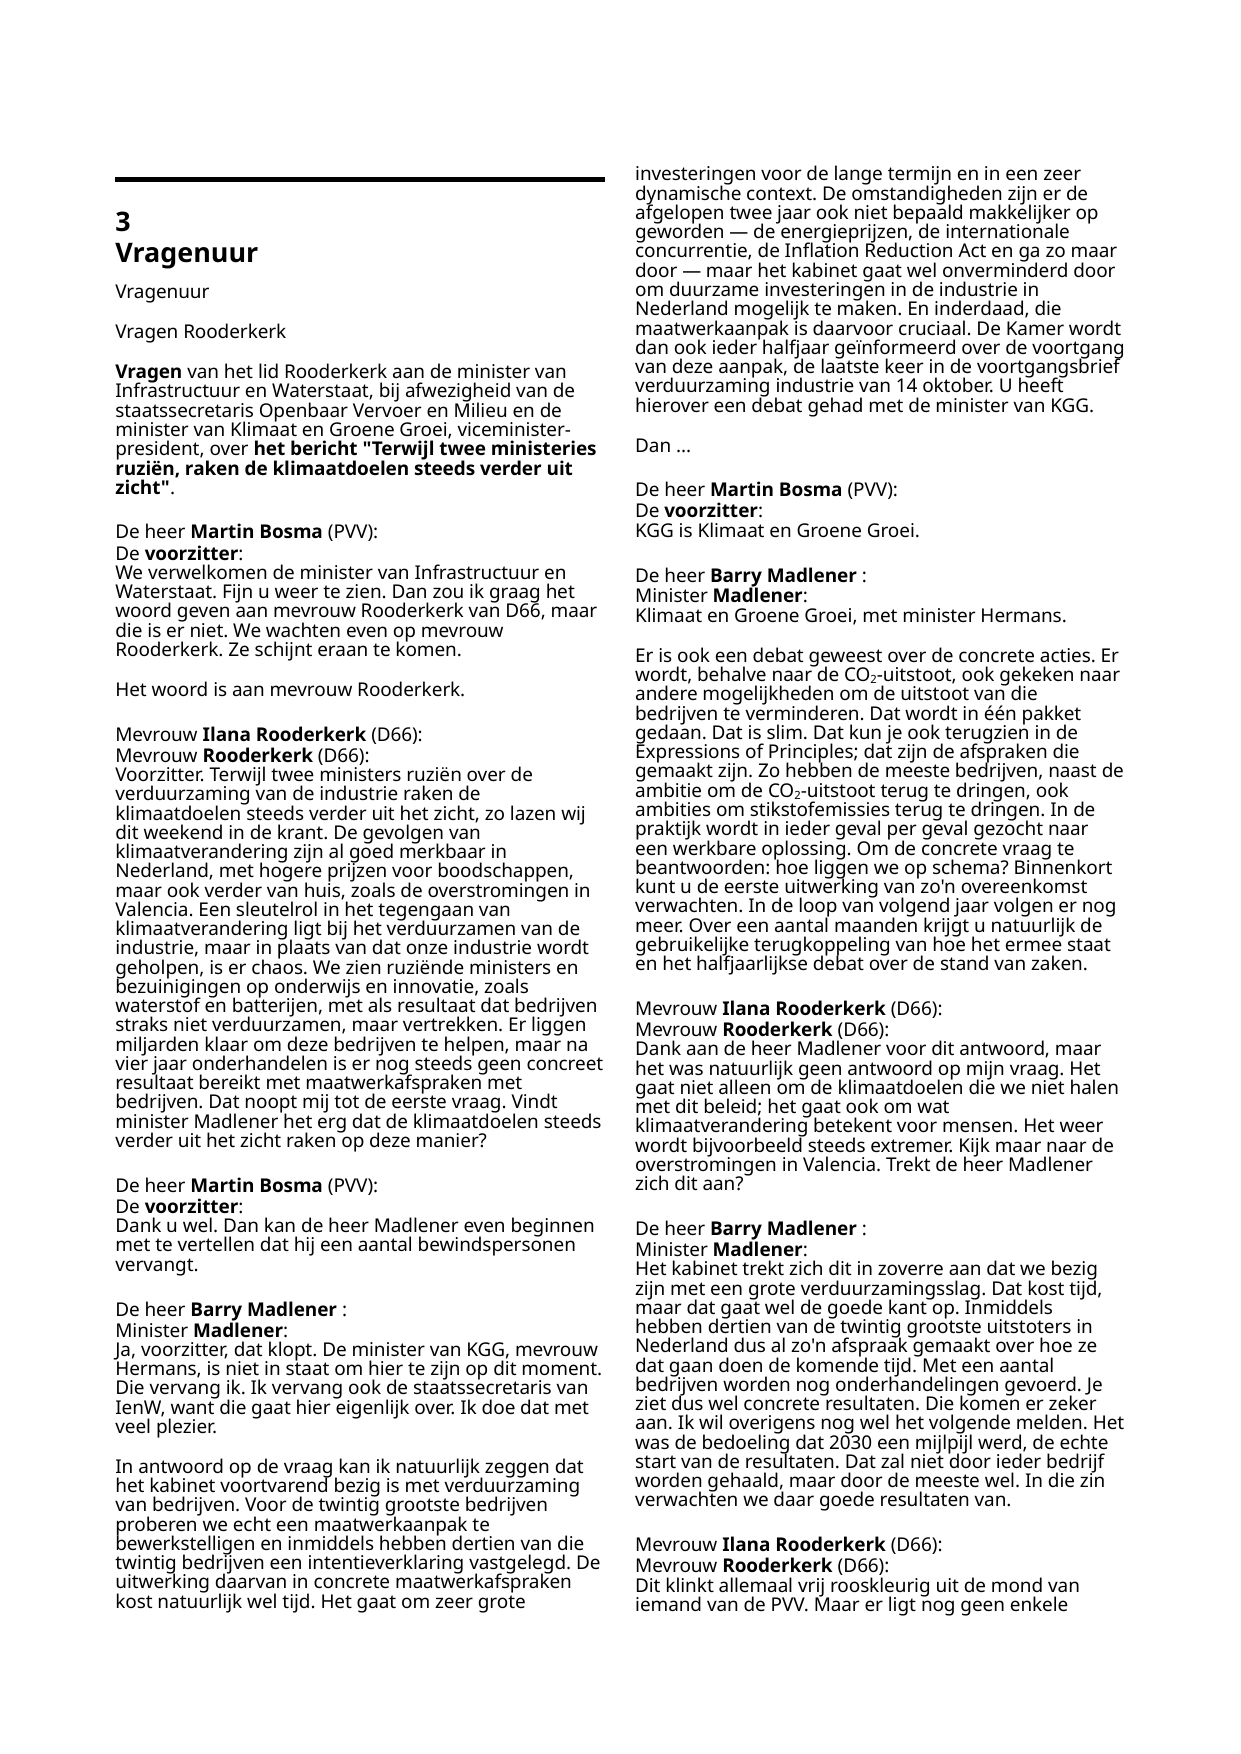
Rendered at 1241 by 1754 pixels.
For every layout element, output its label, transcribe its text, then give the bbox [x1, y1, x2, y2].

text De voorzitter: [635, 502, 1125, 522]
text Minister Madlener: [635, 587, 1125, 607]
text Mevrouw Ilana Rooderkerk (D66): [635, 1532, 1125, 1557]
text Mevrouw Rooderkerk (D66): [635, 1021, 1125, 1040]
text Klimaat en Groene Groei, met minister Hermans. [635, 607, 1125, 626]
text investeringen voor de lange termijn en in een zeer dynamische context. De omstandigheden zijn er de afgelopen twee jaar ook niet bepaald makkelijker op geworden — de energieprijzen, de internationale concurrentie, de Inflation Reduction Act en ga zo maar door — maar het kabinet gaat wel onverminderd door om duurzame investeringen in de industrie in Nederland mogelijk te maken. En inderdaad, die maatwerkaanpak is daarvoor cruciaal. De Kamer wordt dan ook ieder halfjaar geïnformeerd over de voortgang van deze aanpak, de laatste keer in de voortgangsbrief verduurzaming industrie van 14 oktober. U heeft hierover een debat gehad met de minister van KGG. [635, 165, 1125, 416]
text We verwelkomen de minister van Infrastructuur en Waterstaat. Fijn u weer te zien. Dan zou ik graag het woord geven aan mevrouw Rooderkerk van D66, maar die is er niet. We wachten even op mevrouw Rooderkerk. Ze schijnt eraan te komen. [115, 564, 605, 660]
text Mevrouw Ilana Rooderkerk (D66): [635, 995, 1125, 1021]
text Het kabinet trekt zich dit in zoverre aan dat we bezig zijn met een grote verduurzamingsslag. Dat kost tijd, maar dat gaat wel de goede kant op. Inmiddels hebben dertien van de twintig grootste uitstoters in Nederland dus al zo'n afspraak gemaakt over hoe ze dat gaan doen de komende tijd. Met een aantal bedrijven worden nog onderhandelingen gevoerd. Je ziet dus wel concrete resultaten. Die komen er zeker aan. Ik wil overigens nog wel het volgende melden. Het was de bedoeling dat 2030 een mijlpijl werd, de echte start van de resultaten. Dat zal niet door ieder bedrijf worden gehaald, maar door de meeste wel. In die zin verwachten we daar goede resultaten van. [635, 1260, 1125, 1511]
text Vragenuur [115, 283, 605, 302]
text Ja, voorzitter, dat klopt. De minister van KGG, mevrouw Hermans, is niet in staat om hier te zijn op dit moment. Die vervang ik. Ik vervang ook de staatssecretaris van IenW, want die gaat hier eigenlijk over. Ik doe dat met veel plezier. [115, 1341, 605, 1437]
text Mevrouw Ilana Rooderkerk (D66): [115, 721, 605, 747]
text De heer Barry Madlener : [635, 1215, 1125, 1241]
text Dank aan de heer Madlener voor dit antwoord, maar het was natuurlijk geen antwoord op mijn vraag. Het gaat niet alleen om de klimaatdoelen die we niet halen met dit beleid; het gaat ook om wat klimaatverandering betekent voor mensen. Het weer wordt bijvoorbeeld steeds extremer. Kijk maar naar de overstromingen in Valencia. Trekt de heer Madlener zich dit aan? [635, 1040, 1125, 1194]
text Minister Madlener: [635, 1241, 1125, 1260]
text Dank u wel. Dan kan de heer Madlener even beginnen met te vertellen dat hij een aantal bewindspersonen vervangt. [115, 1217, 605, 1275]
text De heer Martin Bosma (PVV): [115, 519, 605, 544]
text Minister Madlener: [115, 1322, 605, 1341]
text KGG is Klimaat en Groene Groei. [635, 522, 1125, 541]
text De heer Barry Madlener : [635, 562, 1125, 587]
text Dit klinkt allemaal vrij rooskleurig uit de mond van iemand van de PVV. Maar er ligt nog geen enkele [635, 1577, 1125, 1615]
text 3 [115, 203, 605, 239]
text Het woord is aan mevrouw Rooderkerk. [115, 681, 605, 700]
text De heer Barry Madlener : [115, 1296, 605, 1322]
text De voorzitter: [115, 544, 605, 564]
text Vragenuur [115, 239, 605, 283]
text Mevrouw Rooderkerk (D66): [115, 747, 605, 766]
text De voorzitter: [115, 1198, 605, 1217]
text Mevrouw Rooderkerk (D66): [635, 1557, 1125, 1577]
text Vragen Rooderkerk [115, 323, 605, 342]
text Dan ... [635, 437, 1125, 456]
text De heer Martin Bosma (PVV): [115, 1172, 605, 1198]
text Voorzitter. Terwijl twee ministers ruziën over de verduurzaming van de industrie raken de klimaatdoelen steeds verder uit het zicht, zo lazen wij dit weekend in de krant. De gevolgen van klimaatverandering zijn al goed merkbaar in Nederland, met hogere prijzen voor boodschappen, maar ook verder van huis, zoals de overstromingen in Valencia. Een sleutelrol in het tegengaan van klimaatverandering ligt bij het verduurzamen van de industrie, maar in plaats van dat onze industrie wordt geholpen, is er chaos. We zien ruziënde ministers en bezuinigingen op onderwijs en innovatie, zoals waterstof en batterijen, met als resultaat dat bedrijven straks niet verduurzamen, maar vertrekken. Er liggen miljarden klaar om deze bedrijven te helpen, maar na vier jaar onderhandelen is er nog steeds geen concreet resultaat bereikt met maatwerkafspraken met bedrijven. Dat noopt mij tot de eerste vraag. Vindt minister Madlener het erg dat de klimaatdoelen steeds verder uit het zicht raken op deze manier? [115, 766, 605, 1151]
text Vragen van het lid Rooderkerk aan de minister van Infrastructuur en Waterstaat, bij afwezigheid van de staatssecretaris Openbaar Vervoer en Milieu en de minister van Klimaat en Groene Groei, viceminister-president, over het bericht "Terwijl twee ministeries ruziën, raken de klimaatdoelen steeds verder uit zicht". [115, 363, 605, 498]
text In antwoord op de vraag kan ik natuurlijk zeggen dat het kabinet voortvarend bezig is met verduurzaming van bedrijven. Voor de twintig grootste bedrijven proberen we echt een maatwerkaanpak te bewerkstelligen en inmiddels hebben dertien van die twintig bedrijven een intentieverklaring vastgelegd. De uitwerking daarvan in concrete maatwerkafspraken kost natuurlijk wel tijd. Het gaat om zeer grote [115, 1458, 605, 1612]
text De heer Martin Bosma (PVV): [635, 477, 1125, 502]
text Er is ook een debat geweest over de concrete acties. Er wordt, behalve naar de CO2-uitstoot, ook gekeken naar andere mogelijkheden om de uitstoot van die bedrijven te verminderen. Dat wordt in één pakket gedaan. Dat is slim. Dat kun je ook terugzien in de Expressions of Principles; dat zijn de afspraken die gemaakt zijn. Zo hebben de meeste bedrijven, naast de ambitie om de CO2-uitstoot terug te dringen, ook ambities om stikstofemissies terug te dringen. In de praktijk wordt in ieder geval per geval gezocht naar een werkbare oplossing. Om de concrete vraag te beantwoorden: hoe liggen we op schema? Binnenkort kunt u de eerste uitwerking van zo'n overeenkomst verwachten. In de loop van volgend jaar volgen er nog meer. Over een aantal maanden krijgt u natuurlijk de gebruikelijke terugkoppeling van hoe het ermee staat en het halfjaarlijkse debat over de stand van zaken. [635, 647, 1125, 974]
